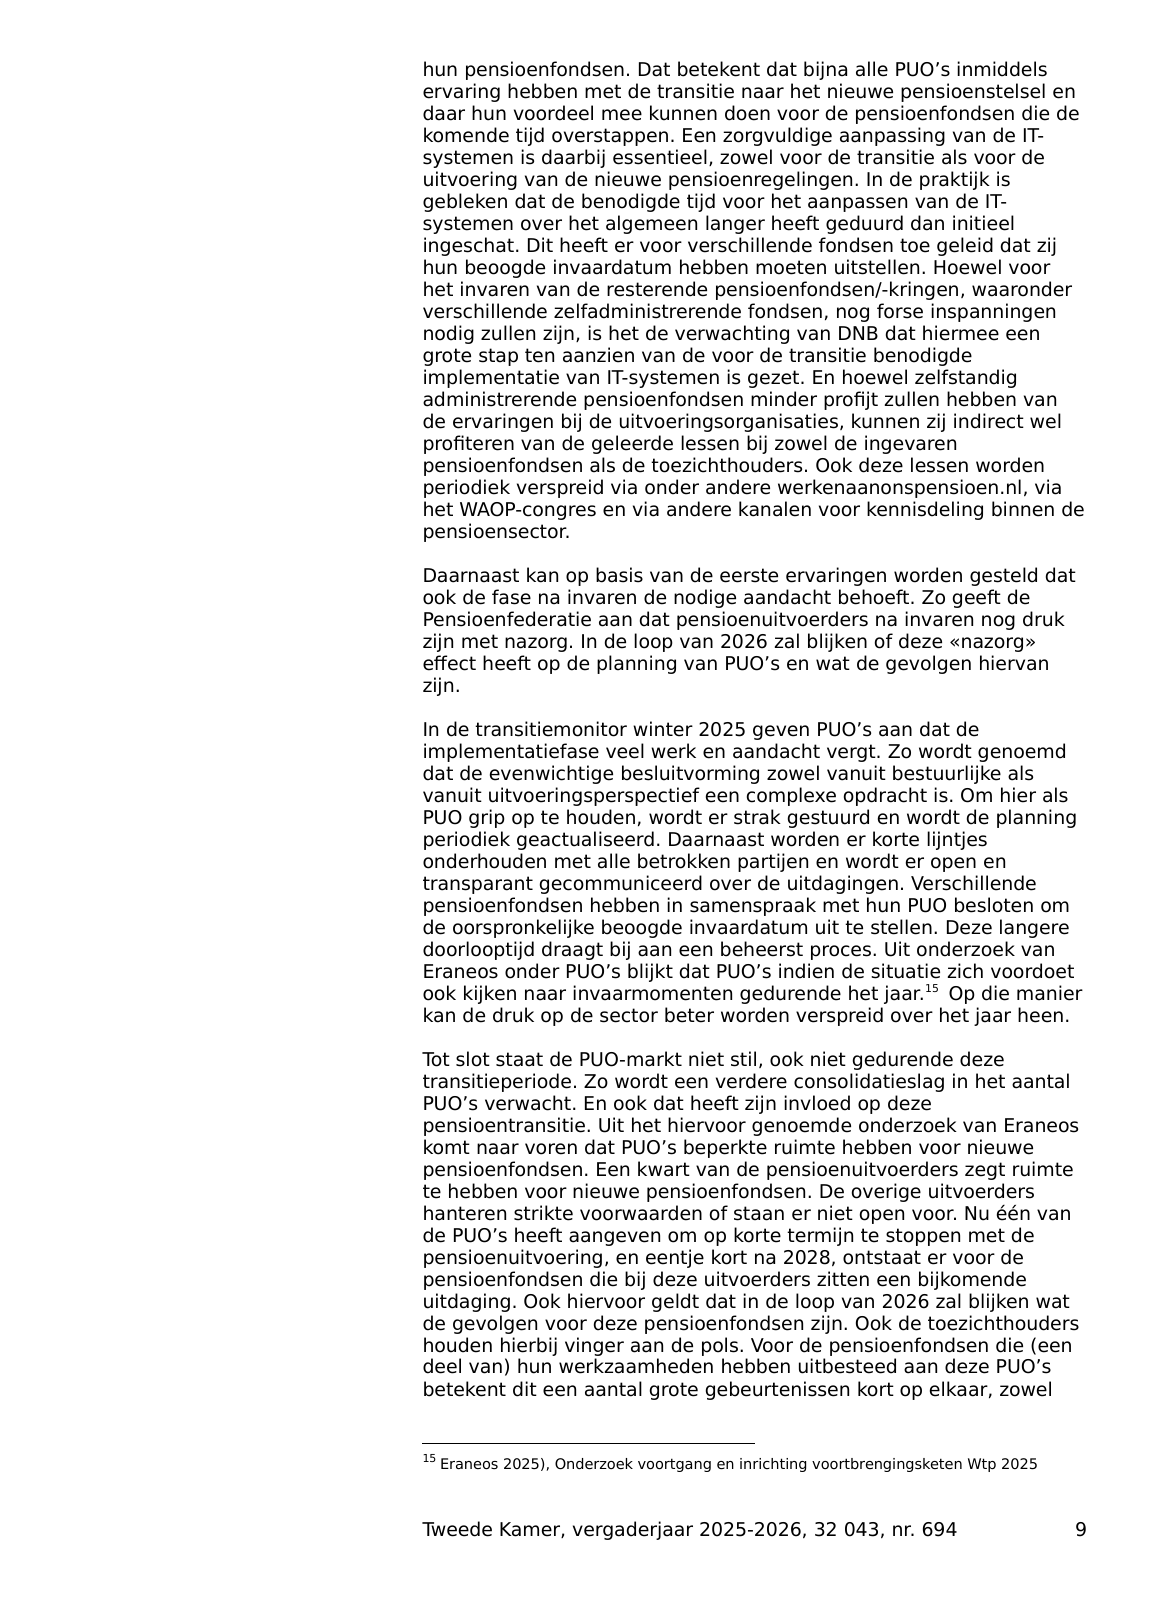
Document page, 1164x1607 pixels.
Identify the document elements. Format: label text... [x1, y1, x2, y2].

text Tot slot staat de PUO-markt niet stil, ook niet gedurende deze transitieperiode. Zo wordt een verdere consolidatieslag in het aantal PUO’s verwacht. En ook dat heeft zijn invloed op deze pensioentransitie. Uit het hiervoor genoemde onderzoek van Eraneos komt naar voren dat PUO’s beperkte ruimte hebben voor nieuwe pensioenfondsen. Een kwart van de pensioenuitvoerders zegt ruimte te hebben voor nieuwe pensioenfondsen. De overige uitvoerders hanteren strikte voorwaarden of staan er niet open voor. Nu één van de PUO’s heeft aangeven om op korte termijn te stoppen met de pensioenuitvoering, en eentje kort na 2028, ontstaat er voor de pensioenfondsen die bij deze uitvoerders zitten een bijkomende uitdaging. Ook hiervoor geldt dat in de loop van 2026 zal blijken wat de gevolgen voor deze pensioenfondsen zijn. Ook de toezichthouders houden hierbij vinger aan de pols. Voor de pensioenfondsen die (een deel van) hun werkzaamheden hebben uitbesteed aan deze PUO’s betekent dit een aantal grote gebeurtenissen kort op elkaar, zowel [422, 1049, 1087, 1400]
text Eraneos 2025), Onderzoek voortgang en inrichting voortbrengingsketen Wtp 2025 [422, 1452, 1087, 1474]
text hun pensioenfondsen. Dat betekent dat bijna alle PUO’s inmiddels ervaring hebben met de transitie naar het nieuwe pensioenstelsel en daar hun voordeel mee kunnen doen voor de pensioenfondsen die de komende tijd overstappen. Een zorgvuldige aanpassing van de IT-systemen is daarbij essentieel, zowel voor de transitie als voor de uitvoering van de nieuwe pensioenregelingen. In de praktijk is gebleken dat de benodigde tijd voor het aanpassen van de IT-systemen over het algemeen langer heeft geduurd dan initieel ingeschat. Dit heeft er voor verschillende fondsen toe geleid dat zij hun beoogde invaardatum hebben moeten uitstellen. Hoewel voor het invaren van de resterende pensioenfondsen/-kringen, waaronder verschillende zelfadministrerende fondsen, nog forse inspanningen nodig zullen zijn, is het de verwachting van DNB dat hiermee een grote stap ten aanzien van de voor de transitie benodigde implementatie van IT-systemen is gezet. En hoewel zelfstandig administrerende pensioenfondsen minder profijt zullen hebben van de ervaringen bij de uitvoeringsorganisaties, kunnen zij indirect wel profiteren van de geleerde lessen bij zowel de ingevaren pensioenfondsen als de toezichthouders. Ook deze lessen worden periodiek verspreid via onder andere werkenaanonspensioen.nl, via het WAOP-congres en via andere kanalen voor kennisdeling binnen de pensioensector. [422, 59, 1087, 543]
text In de transitiemonitor winter 2025 geven PUO’s aan dat de implementatiefase veel werk en aandacht vergt. Zo wordt genoemd dat de evenwichtige besluitvorming zowel vanuit bestuurlijke als vanuit uitvoeringsperspectief een complexe opdracht is. Om hier als PUO grip op te houden, wordt er strak gestuurd en wordt de planning periodiek geactualiseerd. Daarnaast worden er korte lijntjes onderhouden met alle betrokken partijen en wordt er open en transparant gecommuniceerd over de uitdagingen. Verschillende pensioenfondsen hebben in samenspraak met hun PUO besloten om de oorspronkelijke beoogde invaardatum uit te stellen. Deze langere doorlooptijd draagt bij aan een beheerst proces. Uit onderzoek van Eraneos onder PUO’s blijkt dat PUO’s indien de situatie zich voordoet ook kijken naar invaarmomenten gedurende het jaar. Op die manier kan de druk op de sector beter worden verspreid over het jaar heen. [422, 719, 1087, 1027]
text Daarnaast kan op basis van de eerste ervaringen worden gesteld dat ook de fase na invaren de nodige aandacht behoeft. Zo geeft de Pensioenfederatie aan dat pensioenuitvoerders na invaren nog druk zijn met nazorg. In de loop van 2026 zal blijken of deze «nazorg» effect heeft op de planning van PUO’s en wat de gevolgen hiervan zijn. [422, 565, 1087, 697]
